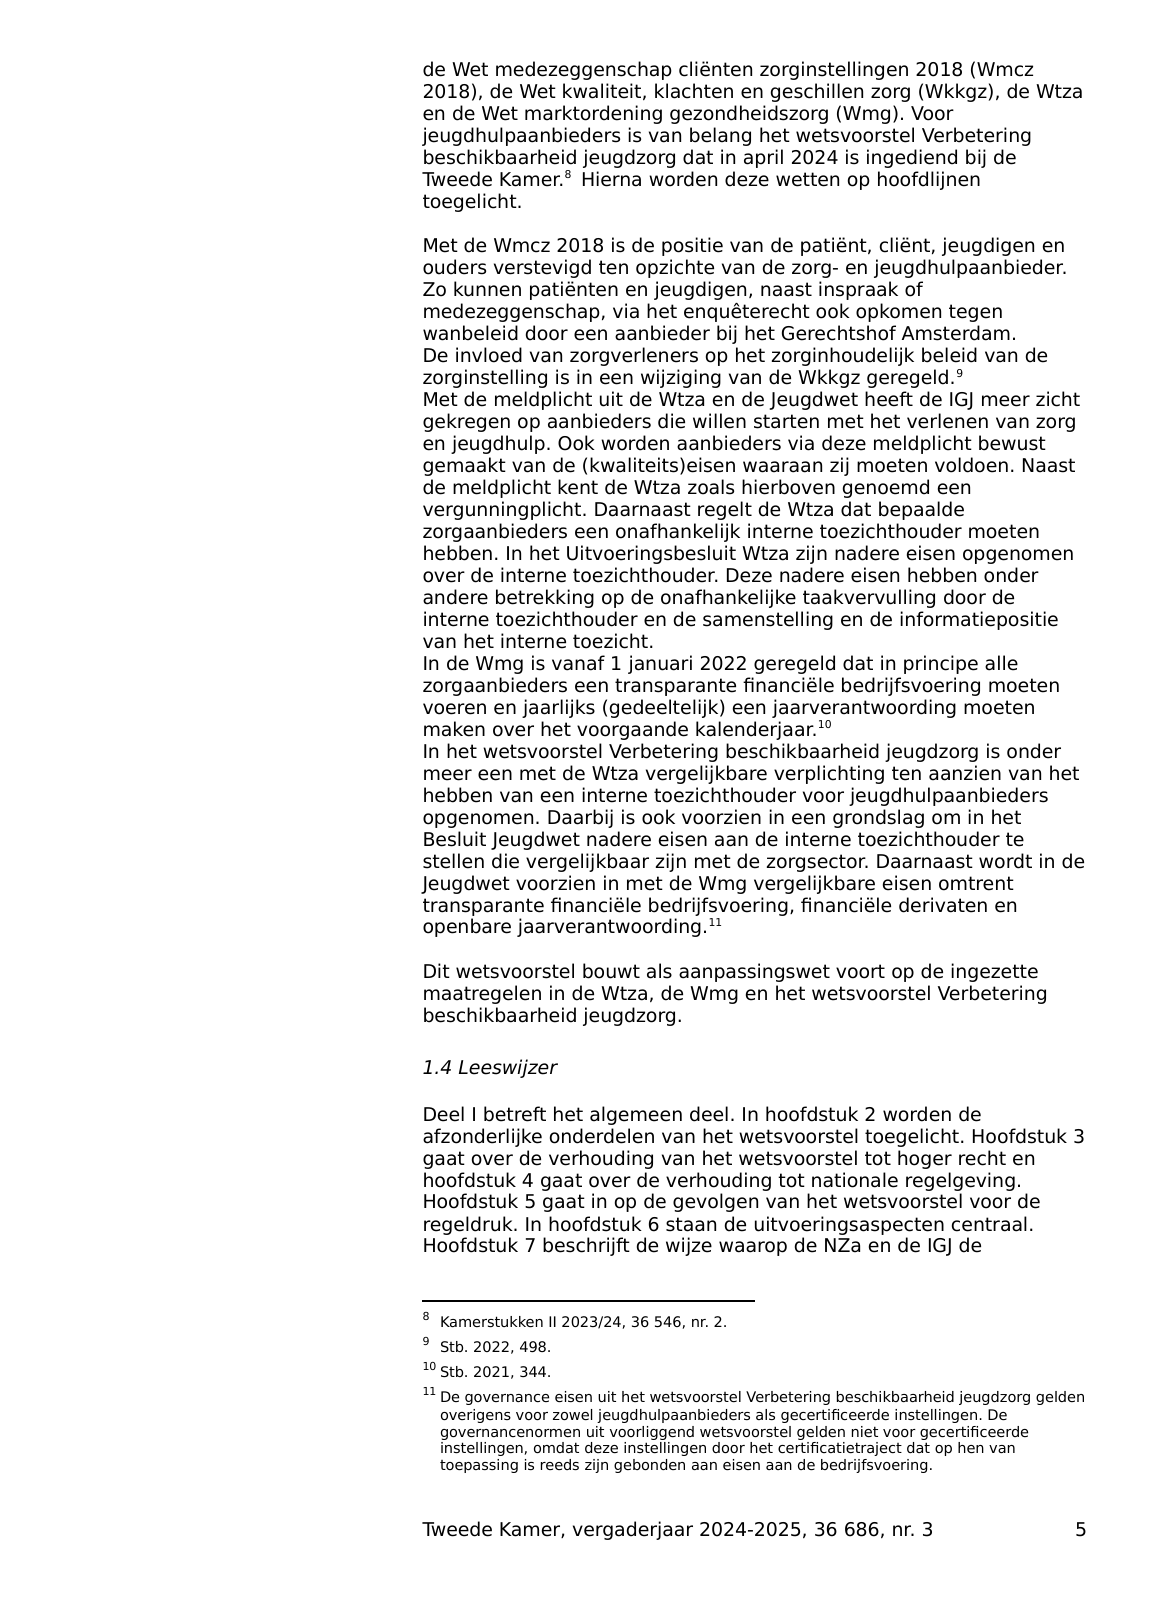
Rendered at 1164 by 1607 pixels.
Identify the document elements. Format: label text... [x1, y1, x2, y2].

text Met de meldplicht uit de Wtza en de Jeugdwet heeft de IGJ meer zicht gekregen op aanbieders die willen starten met het verlenen van zorg en jeugdhulp. Ook worden aanbieders via deze meldplicht bewust gemaakt van de (kwaliteits)eisen waaraan zij moeten voldoen. Naast de meldplicht kent de Wtza zoals hierboven genoemd een vergunningplicht. Daarnaast regelt de Wtza dat bepaalde zorgaanbieders een onafhankelijk interne toezichthouder moeten hebben. In het Uitvoeringsbesluit Wtza zijn nadere eisen opgenomen over de interne toezichthouder. Deze nadere eisen hebben onder andere betrekking op de onafhankelijke taakvervulling door de interne toezichthouder en de samenstelling en de informatiepositie van het interne toezicht. [422, 389, 1087, 653]
text de Wet medezeggenschap cliënten zorginstellingen 2018 (Wmcz 2018), de Wet kwaliteit, klachten en geschillen zorg (Wkkgz), de Wtza en de Wet marktordening gezondheidszorg (Wmg). Voor jeugdhulpaanbieders is van belang het wetsvoorstel Verbetering beschikbaarheid jeugdzorg dat in april 2024 is ingediend bij de Tweede Kamer. Hierna worden deze wetten op hoofdlijnen toegelicht. [422, 59, 1087, 213]
text Kamerstukken II 2023/24, 36 546, nr. 2. [422, 1310, 1087, 1332]
text Met de Wmcz 2018 is de positie van de patiënt, cliënt, jeugdigen en ouders verstevigd ten opzichte van de zorg- en jeugdhulpaanbieder. Zo kunnen patiënten en jeugdigen, naast inspraak of medezeggenschap, via het enquêterecht ook opkomen tegen wanbeleid door een aanbieder bij het Gerechtshof Amsterdam. [422, 235, 1087, 345]
text Stb. 2022, 498. [422, 1335, 1087, 1357]
text Dit wetsvoorstel bouwt als aanpassingswet voort op de ingezette maatregelen in de Wtza, de Wmg en het wetsvoorstel Verbetering beschikbaarheid jeugdzorg. [422, 961, 1087, 1027]
text De invloed van zorgverleners op het zorginhoudelijk beleid van de zorginstelling is in een wijziging van de Wkkgz geregeld. [422, 345, 1087, 389]
subtitle 1.4 Leeswijzer [422, 1057, 1087, 1078]
text Stb. 2021, 344. [422, 1360, 1087, 1382]
text De governance eisen uit het wetsvoorstel Verbetering beschikbaarheid jeugdzorg gelden overigens voor zowel jeugdhulpaanbieders als gecertificeerde instellingen. De governancenormen uit voorliggend wetsvoorstel gelden niet voor gecertificeerde instellingen, omdat deze instellingen door het certificatietraject dat op hen van toepassing is reeds zijn gebonden aan eisen aan de bedrijfsvoering. [422, 1385, 1087, 1474]
text In het wetsvoorstel Verbetering beschikbaarheid jeugdzorg is onder meer een met de Wtza vergelijkbare verplichting ten aanzien van het hebben van een interne toezichthouder voor jeugdhulpaanbieders opgenomen. Daarbij is ook voorzien in een grondslag om in het Besluit Jeugdwet nadere eisen aan de interne toezichthouder te stellen die vergelijkbaar zijn met de zorgsector. Daarnaast wordt in de Jeugdwet voorzien in met de Wmg vergelijkbare eisen omtrent transparante financiële bedrijfsvoering, financiële derivaten en openbare jaarverantwoording. [422, 741, 1087, 938]
text In de Wmg is vanaf 1 januari 2022 geregeld dat in principe alle zorgaanbieders een transparante financiële bedrijfsvoering moeten voeren en jaarlijks (gedeeltelijk) een jaarverantwoording moeten maken over het voorgaande kalenderjaar. [422, 653, 1087, 741]
text Deel I betreft het algemeen deel. In hoofdstuk 2 worden de afzonderlijke onderdelen van het wetsvoorstel toegelicht. Hoofdstuk 3 gaat over de verhouding van het wetsvoorstel tot hoger recht en hoofdstuk 4 gaat over de verhouding tot nationale regelgeving. Hoofdstuk 5 gaat in op de gevolgen van het wetsvoorstel voor de regeldruk. In hoofdstuk 6 staan de uitvoeringsaspecten centraal. Hoofdstuk 7 beschrijft de wijze waarop de NZa en de IGJ de [422, 1103, 1087, 1257]
